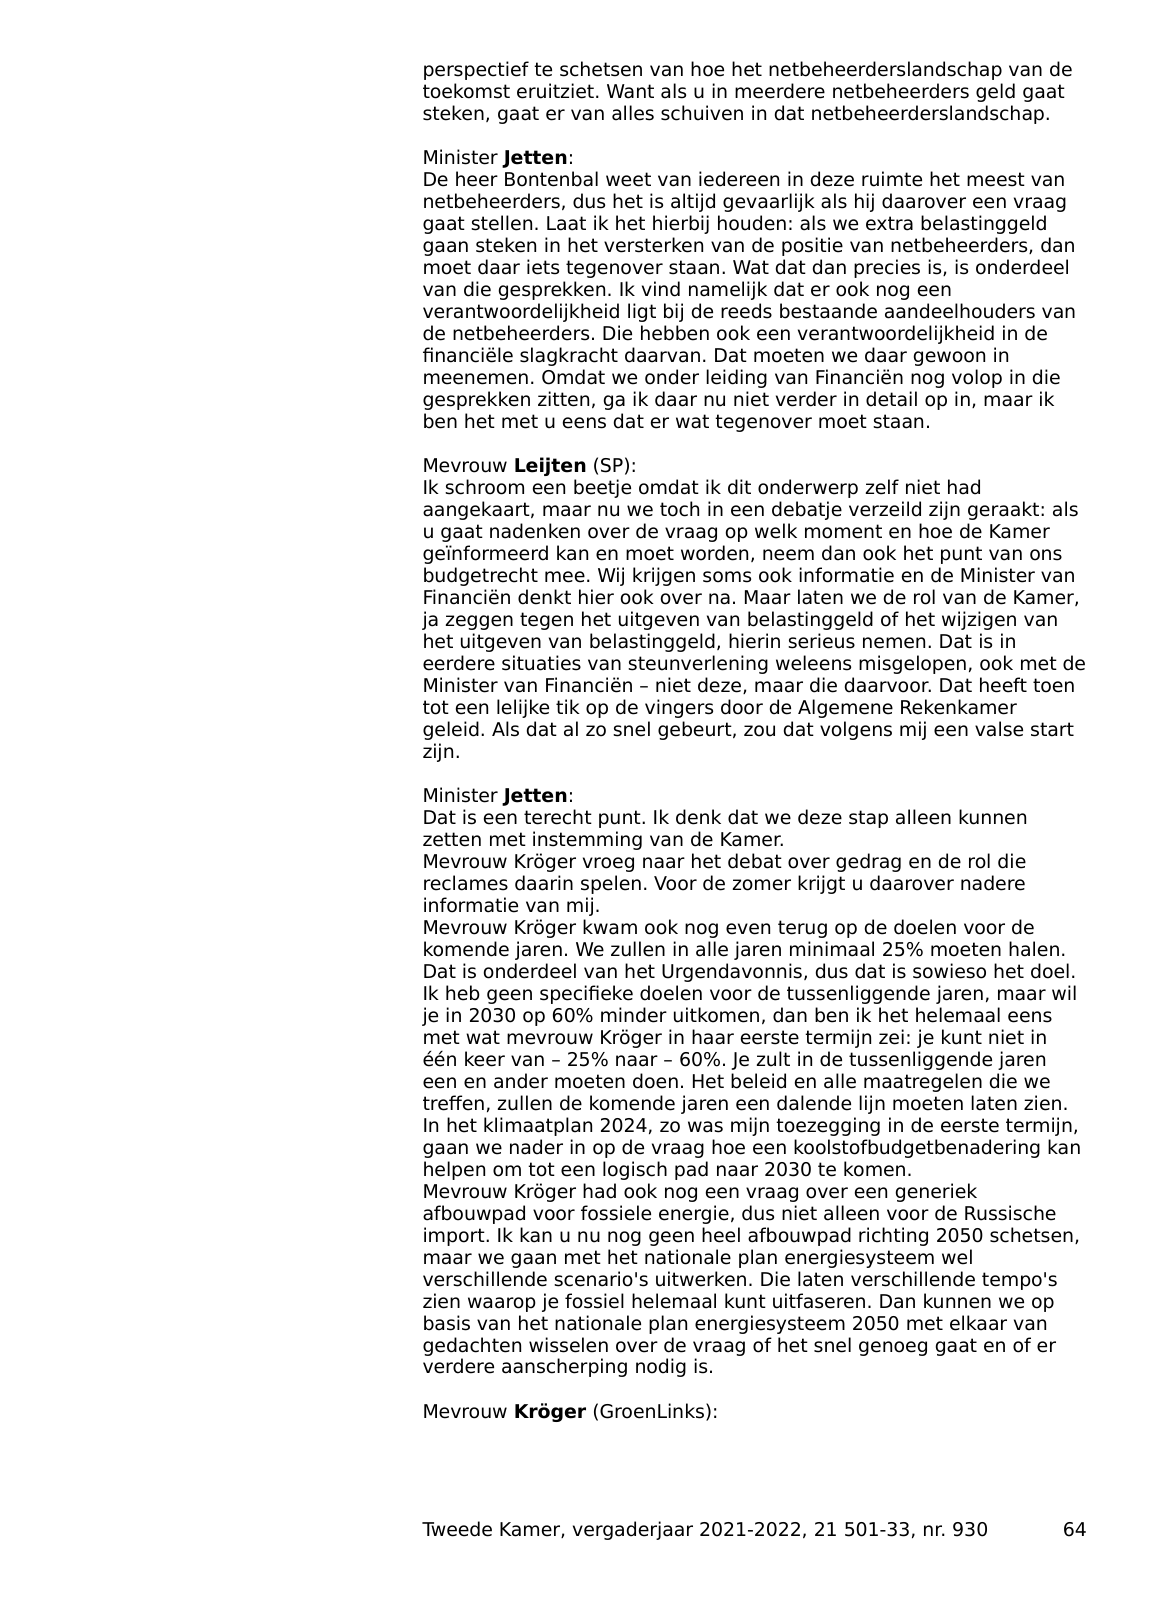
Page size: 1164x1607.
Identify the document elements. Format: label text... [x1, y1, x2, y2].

text Mevrouw Kröger kwam ook nog even terug op de doelen voor de komende jaren. We zullen in alle jaren minimaal 25% moeten halen. Dat is onderdeel van het Urgendavonnis, dus dat is sowieso het doel. Ik heb geen specifieke doelen voor de tussenliggende jaren, maar wil je in 2030 op 60% minder uitkomen, dan ben ik het helemaal eens met wat mevrouw Kröger in haar eerste termijn zei: je kunt niet in één keer van – 25% naar – 60%. Je zult in de tussenliggende jaren een en ander moeten doen. Het beleid en alle maatregelen die we treffen, zullen de komende jaren een dalende lijn moeten laten zien. In het klimaatplan 2024, zo was mijn toezegging in de eerste termijn, gaan we nader in op de vraag hoe een koolstofbudgetbenadering kan helpen om tot een logisch pad naar 2030 te komen. [422, 917, 1087, 1181]
text Minister Jetten: [422, 785, 1087, 807]
text Ik schroom een beetje omdat ik dit onderwerp zelf niet had aangekaart, maar nu we toch in een debatje verzeild zijn geraakt: als u gaat nadenken over de vraag op welk moment en hoe de Kamer geïnformeerd kan en moet worden, neem dan ook het punt van ons budgetrecht mee. Wij krijgen soms ook informatie en de Minister van Financiën denkt hier ook over na. Maar laten we de rol van de Kamer, ja zeggen tegen het uitgeven van belastinggeld of het wijzigen van het uitgeven van belastinggeld, hierin serieus nemen. Dat is in eerdere situaties van steunverlening weleens misgelopen, ook met de Minister van Financiën – niet deze, maar die daarvoor. Dat heeft toen tot een lelijke tik op de vingers door de Algemene Rekenkamer geleid. Als dat al zo snel gebeurt, zou dat volgens mij een valse start zijn. [422, 477, 1087, 763]
text Dat is een terecht punt. Ik denk dat we deze stap alleen kunnen zetten met instemming van de Kamer. [422, 807, 1087, 851]
text Minister Jetten: [422, 147, 1087, 169]
text perspectief te schetsen van hoe het netbeheerderslandschap van de toekomst eruitziet. Want als u in meerdere netbeheerders geld gaat steken, gaat er van alles schuiven in dat netbeheerderslandschap. [422, 59, 1087, 125]
text Mevrouw Kröger had ook nog een vraag over een generiek afbouwpad voor fossiele energie, dus niet alleen voor de Russische import. Ik kan u nu nog geen heel afbouwpad richting 2050 schetsen, maar we gaan met het nationale plan energiesysteem wel verschillende scenario's uitwerken. Die laten verschillende tempo's zien waarop je fossiel helemaal kunt uitfaseren. Dan kunnen we op basis van het nationale plan energiesysteem 2050 met elkaar van gedachten wisselen over de vraag of het snel genoeg gaat en of er verdere aanscherping nodig is. [422, 1181, 1087, 1378]
text De heer Bontenbal weet van iedereen in deze ruimte het meest van netbeheerders, dus het is altijd gevaarlijk als hij daarover een vraag gaat stellen. Laat ik het hierbij houden: als we extra belastinggeld gaan steken in het versterken van de positie van netbeheerders, dan moet daar iets tegenover staan. Wat dat dan precies is, is onderdeel van die gesprekken. Ik vind namelijk dat er ook nog een verantwoordelijkheid ligt bij de reeds bestaande aandeelhouders van de netbeheerders. Die hebben ook een verantwoordelijkheid in de financiële slagkracht daarvan. Dat moeten we daar gewoon in meenemen. Omdat we onder leiding van Financiën nog volop in die gesprekken zitten, ga ik daar nu niet verder in detail op in, maar ik ben het met u eens dat er wat tegenover moet staan. [422, 169, 1087, 433]
text Mevrouw Kröger vroeg naar het debat over gedrag en de rol die reclames daarin spelen. Voor de zomer krijgt u daarover nadere informatie van mij. [422, 851, 1087, 917]
text Mevrouw Leijten (SP): [422, 455, 1087, 477]
text Mevrouw Kröger (GroenLinks): [422, 1401, 1087, 1423]
